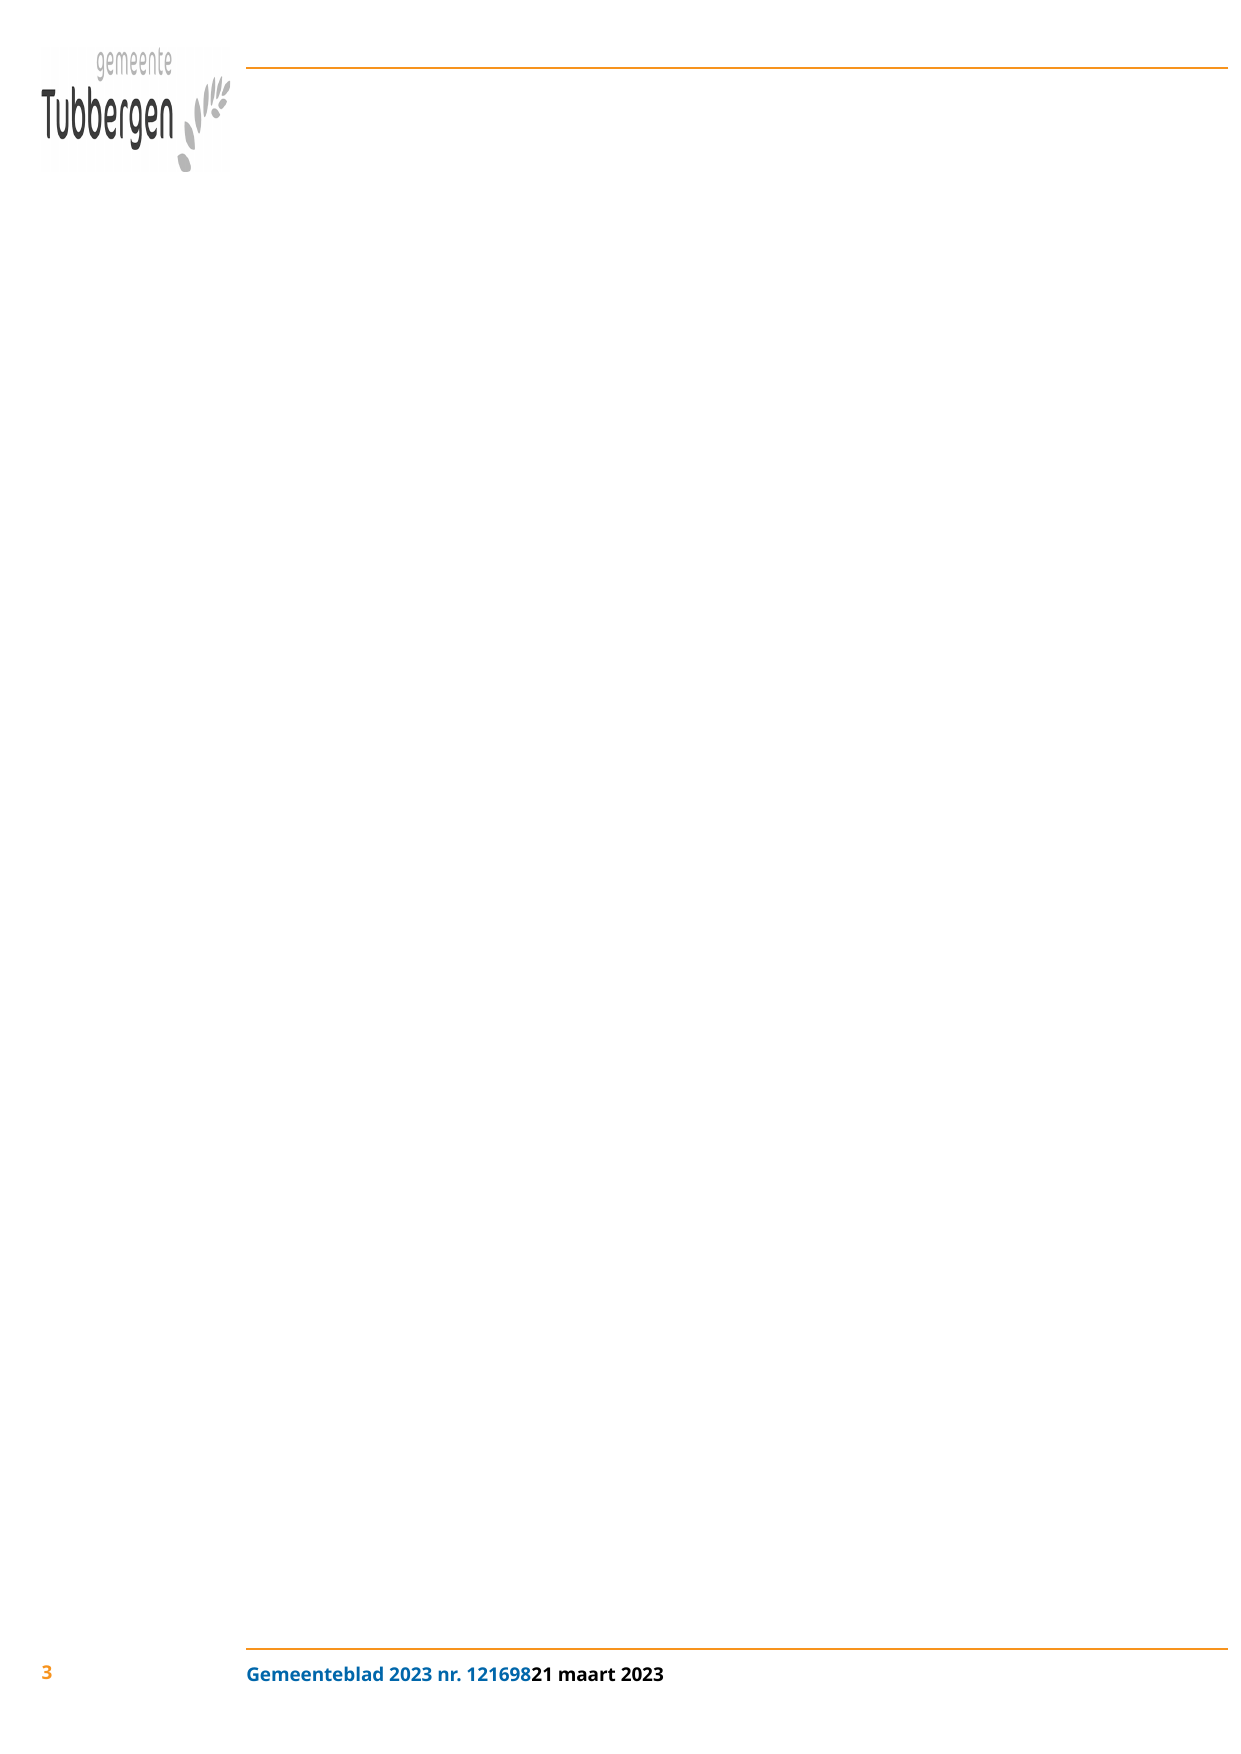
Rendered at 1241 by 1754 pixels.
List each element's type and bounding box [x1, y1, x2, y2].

picture [41, 47, 231, 172]
